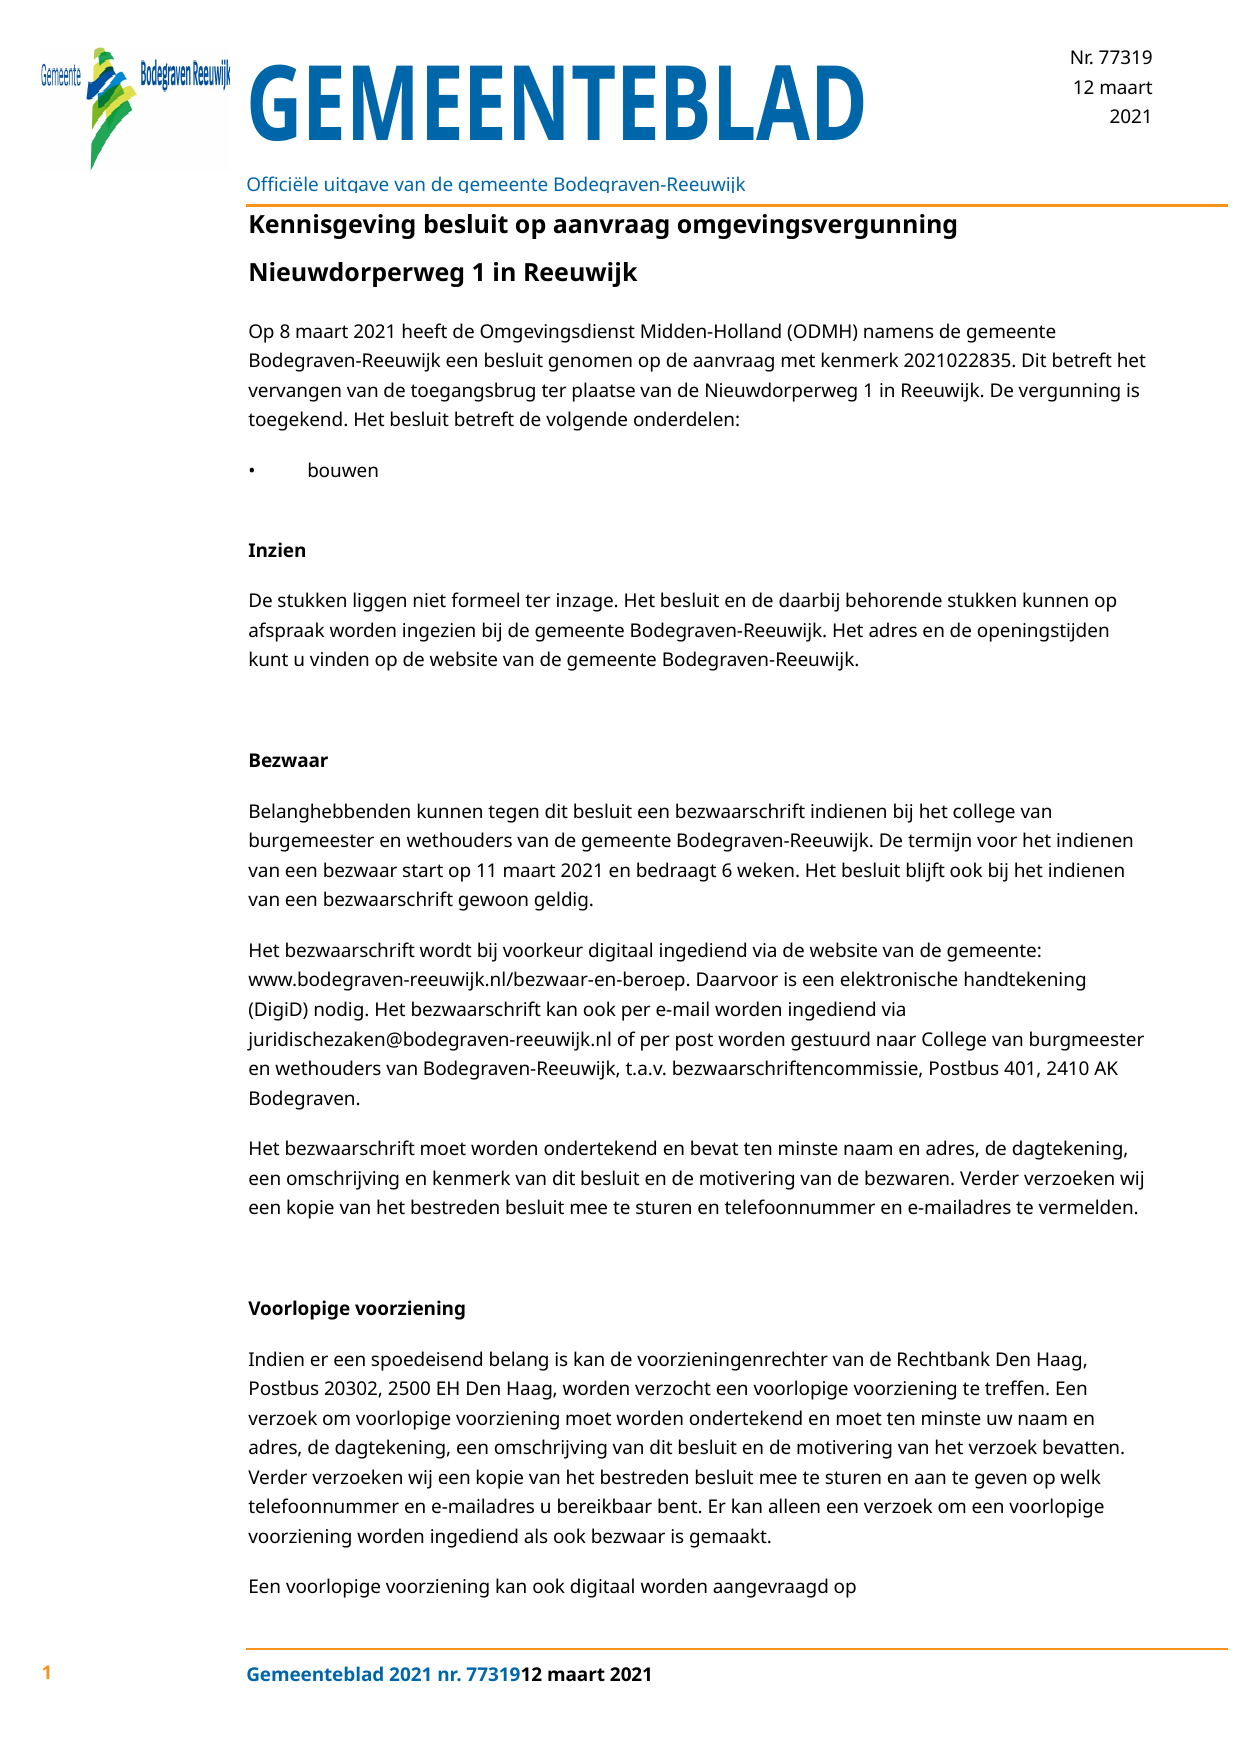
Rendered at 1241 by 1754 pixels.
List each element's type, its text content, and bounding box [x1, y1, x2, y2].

text Een voorlopige voorziening kan ook digitaal worden aangevraagd op [248, 1574, 1152, 1599]
text Belanghebbenden kunnen tegen dit besluit een bezwaarschrift indienen bij het college van burgemeester en wethouders van de gemeente Bodegraven-Reeuwijk. De termijn voor het indienen van een bezwaar start op 11 maart 2021 en bedraagt 6 weken. Het besluit blijft ook bij het indienen van een bezwaarschrift gewoon geldig. [248, 798, 1152, 912]
text Het bezwaarschrift wordt bij voorkeur digitaal ingediend via de website van de gemeente: www.bodegraven-reeuwijk.nl/bezwaar-en-beroep. Daarvoor is een elektronische handtekening (DigiD) nodig. Het bezwaarschrift kan ook per e-mail worden ingediend via juridischezaken@bodegraven-reeuwijk.nl of per post worden gestuurd naar College van burgmeester en wethouders van Bodegraven-Reeuwijk, t.a.v. bezwaarschriftencommissie, Postbus 401, 2410 AK Bodegraven. [248, 937, 1152, 1111]
text Bezwaar [248, 747, 1152, 773]
text Voorlopige voorziening [248, 1295, 1152, 1321]
text Indien er een spoedeisend belang is kan de voorzieningenrechter van de Rechtbank Den Haag, Postbus 20302, 2500 EH Den Haag, worden verzocht een voorlopige voorziening te treffen. Een verzoek om voorlopige voorziening moet worden ondertekend en moet ten minste uw naam en adres, de dagtekening, een omschrijving van dit besluit en de motivering van het verzoek bevatten. Verder verzoeken wij een kopie van het bestreden besluit mee te sturen en aan te geven op welk telefoonnummer en e-mailadres u bereikbaar bent. Er kan alleen een verzoek om een voorlopige voorziening worden ingediend als ook bezwaar is gemaakt. [248, 1346, 1152, 1549]
text Op 8 maart 2021 heeft de Omgevingsdienst Midden-Holland (ODMH) namens de gemeente Bodegraven-Reeuwijk een besluit genomen op de aanvraag met kenmerk 2021022835. Dit betreft het vervangen van de toegangsbrug ter plaatse van de Nieuwdorperweg 1 in Reeuwijk. De vergunning is toegekend. Het besluit betreft de volgende onderdelen: [248, 318, 1152, 432]
text De stukken liggen niet formeel ter inzage. Het besluit en de daarbij behorende stukken kunnen op afspraak worden ingezien bij de gemeente Bodegraven-Reeuwijk. Het adres en de openingstijden kunt u vinden op de website van de gemeente Bodegraven-Reeuwijk. [248, 587, 1152, 672]
list bouwen [248, 457, 1152, 483]
text Inzien [248, 537, 1152, 563]
text Kennisgeving besluit op aanvraag omgevingsvergunning Nieuwdorperweg 1 in Reeuwijk [248, 207, 1152, 288]
picture [41, 47, 231, 172]
text Het bezwaarschrift moet worden ondertekend en bevat ten minste naam en adres, de dagtekening, een omschrijving en kenmerk van dit besluit en de motivering van de bezwaren. Verder verzoeken wij een kopie van het bestreden besluit mee te sturen en telefoonnummer en e-mailadres te vermelden. [248, 1135, 1152, 1220]
